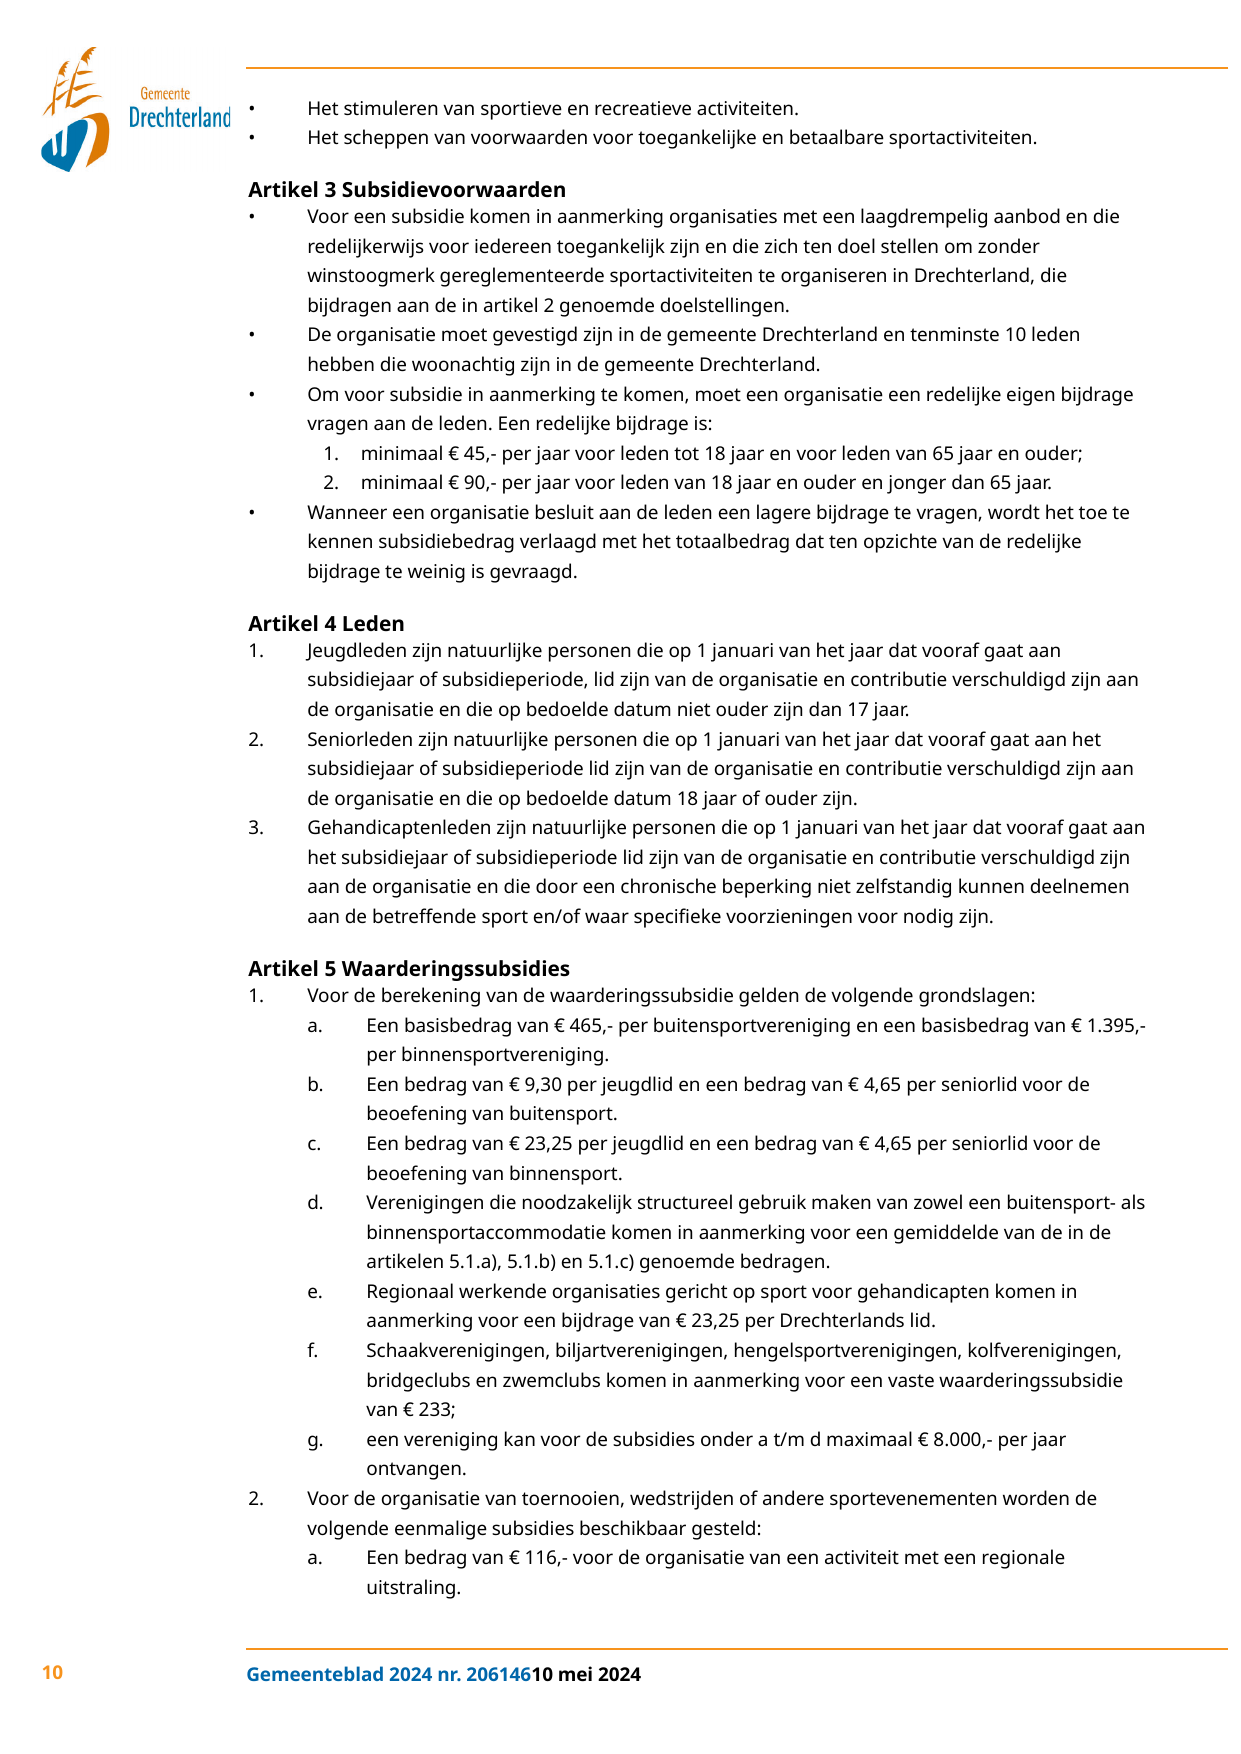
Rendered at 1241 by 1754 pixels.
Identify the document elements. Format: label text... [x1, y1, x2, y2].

text Artikel 4 Leden [248, 609, 1152, 637]
text Artikel 3 Subsidievoorwaarden [248, 175, 1152, 203]
list De organisatie moet gevestigd zijn in de gemeente Drechterland en tenminste 10 leden hebben die woonachtig zijn in de gemeente Drechterland. [248, 322, 1152, 377]
list Schaakverenigingen, biljartverenigingen, hengelsportverenigingen, kolfverenigingen, bridgeclubs en zwemclubs komen in aanmerking voor een vaste waarderingssubsidie van € 233; [307, 1337, 1152, 1422]
text Artikel 5 Waarderingssubsidies [248, 954, 1152, 982]
list Een bedrag van € 116,- voor de organisatie van een activiteit met een regionale uitstraling. [307, 1544, 1152, 1599]
list Een basisbedrag van € 465,- per buitensportvereniging en een basisbedrag van € 1.395,- per binnensportvereniging. [307, 1012, 1152, 1067]
picture [41, 47, 231, 172]
list Voor de organisatie van toernooien, wedstrijden of andere sportevenementen worden de volgende eenmalige subsidies beschikbaar gesteld: [248, 1485, 1152, 1540]
list Gehandicaptenleden zijn natuurlijke personen die op 1 januari van het jaar dat vooraf gaat aan het subsidiejaar of subsidieperiode lid zijn van de organisatie en contributie verschuldigd zijn aan de organisatie en die door een chronische beperking niet zelfstandig kunnen deelnemen aan de betreffende sport en/of waar specifieke voorzieningen voor nodig zijn. [248, 814, 1152, 929]
list Om voor subsidie in aanmerking te komen, moet een organisatie een redelijke eigen bijdrage vragen aan de leden. Een redelijke bijdrage is: [248, 381, 1152, 436]
list Verenigingen die noodzakelijk structureel gebruik maken van zowel een buitensport- als binnensportaccommodatie komen in aanmerking voor een gemiddelde van de in de artikelen 5.1.a), 5.1.b) en 5.1.c) genoemde bedragen. [307, 1189, 1152, 1274]
list Het scheppen van voorwaarden voor toegankelijke en betaalbare sportactiviteiten. [248, 124, 1152, 150]
list minimaal € 45,- per jaar voor leden tot 18 jaar en voor leden van 65 jaar en ouder; [323, 440, 1152, 466]
list minimaal € 90,- per jaar voor leden van 18 jaar en ouder en jonger dan 65 jaar. [323, 469, 1152, 495]
list Het stimuleren van sportieve en recreatieve activiteiten. [248, 95, 1152, 121]
picture [226, 115, 231, 124]
list Voor de berekening van de waarderingssubsidie gelden de volgende grondslagen: [248, 982, 1152, 1008]
list Een bedrag van € 23,25 per jeugdlid en een bedrag van € 4,65 per seniorlid voor de beoefening van binnensport. [307, 1130, 1152, 1185]
list Voor een subsidie komen in aanmerking organisaties met een laagdrempelig aanbod en die redelijkerwijs voor iedereen toegankelijk zijn en die zich ten doel stellen om zonder winstoogmerk gereglementeerde sportactiviteiten te organiseren in Drechterland, die bijdragen aan de in artikel 2 genoemde doelstellingen. [248, 203, 1152, 318]
list Een bedrag van € 9,30 per jeugdlid en een bedrag van € 4,65 per seniorlid voor de beoefening van buitensport. [307, 1071, 1152, 1126]
picture [41, 158, 64, 172]
list Wanneer een organisatie besluit aan de leden een lagere bijdrage te vragen, wordt het toe te kennen subsidiebedrag verlaagd met het totaalbedrag dat ten opzichte van de redelijke bijdrage te weinig is gevraagd. [248, 499, 1152, 584]
list een vereniging kan voor de subsidies onder a t/m d maximaal € 8.000,- per jaar ontvangen. [307, 1426, 1152, 1481]
list Regionaal werkende organisaties gericht op sport voor gehandicapten komen in aanmerking voor een bijdrage van € 23,25 per Drechterlands lid. [307, 1278, 1152, 1333]
list Seniorleden zijn natuurlijke personen die op 1 januari van het jaar dat vooraf gaat aan het subsidiejaar of subsidieperiode lid zijn van de organisatie en contributie verschuldigd zijn aan de organisatie en die op bedoelde datum 18 jaar of ouder zijn. [248, 726, 1152, 811]
list Jeugdleden zijn natuurlijke personen die op 1 januari van het jaar dat vooraf gaat aan subsidiejaar of subsidieperiode, lid zijn van de organisatie en contributie verschuldigd zijn aan de organisatie en die op bedoelde datum niet ouder zijn dan 17 jaar. [248, 637, 1152, 722]
